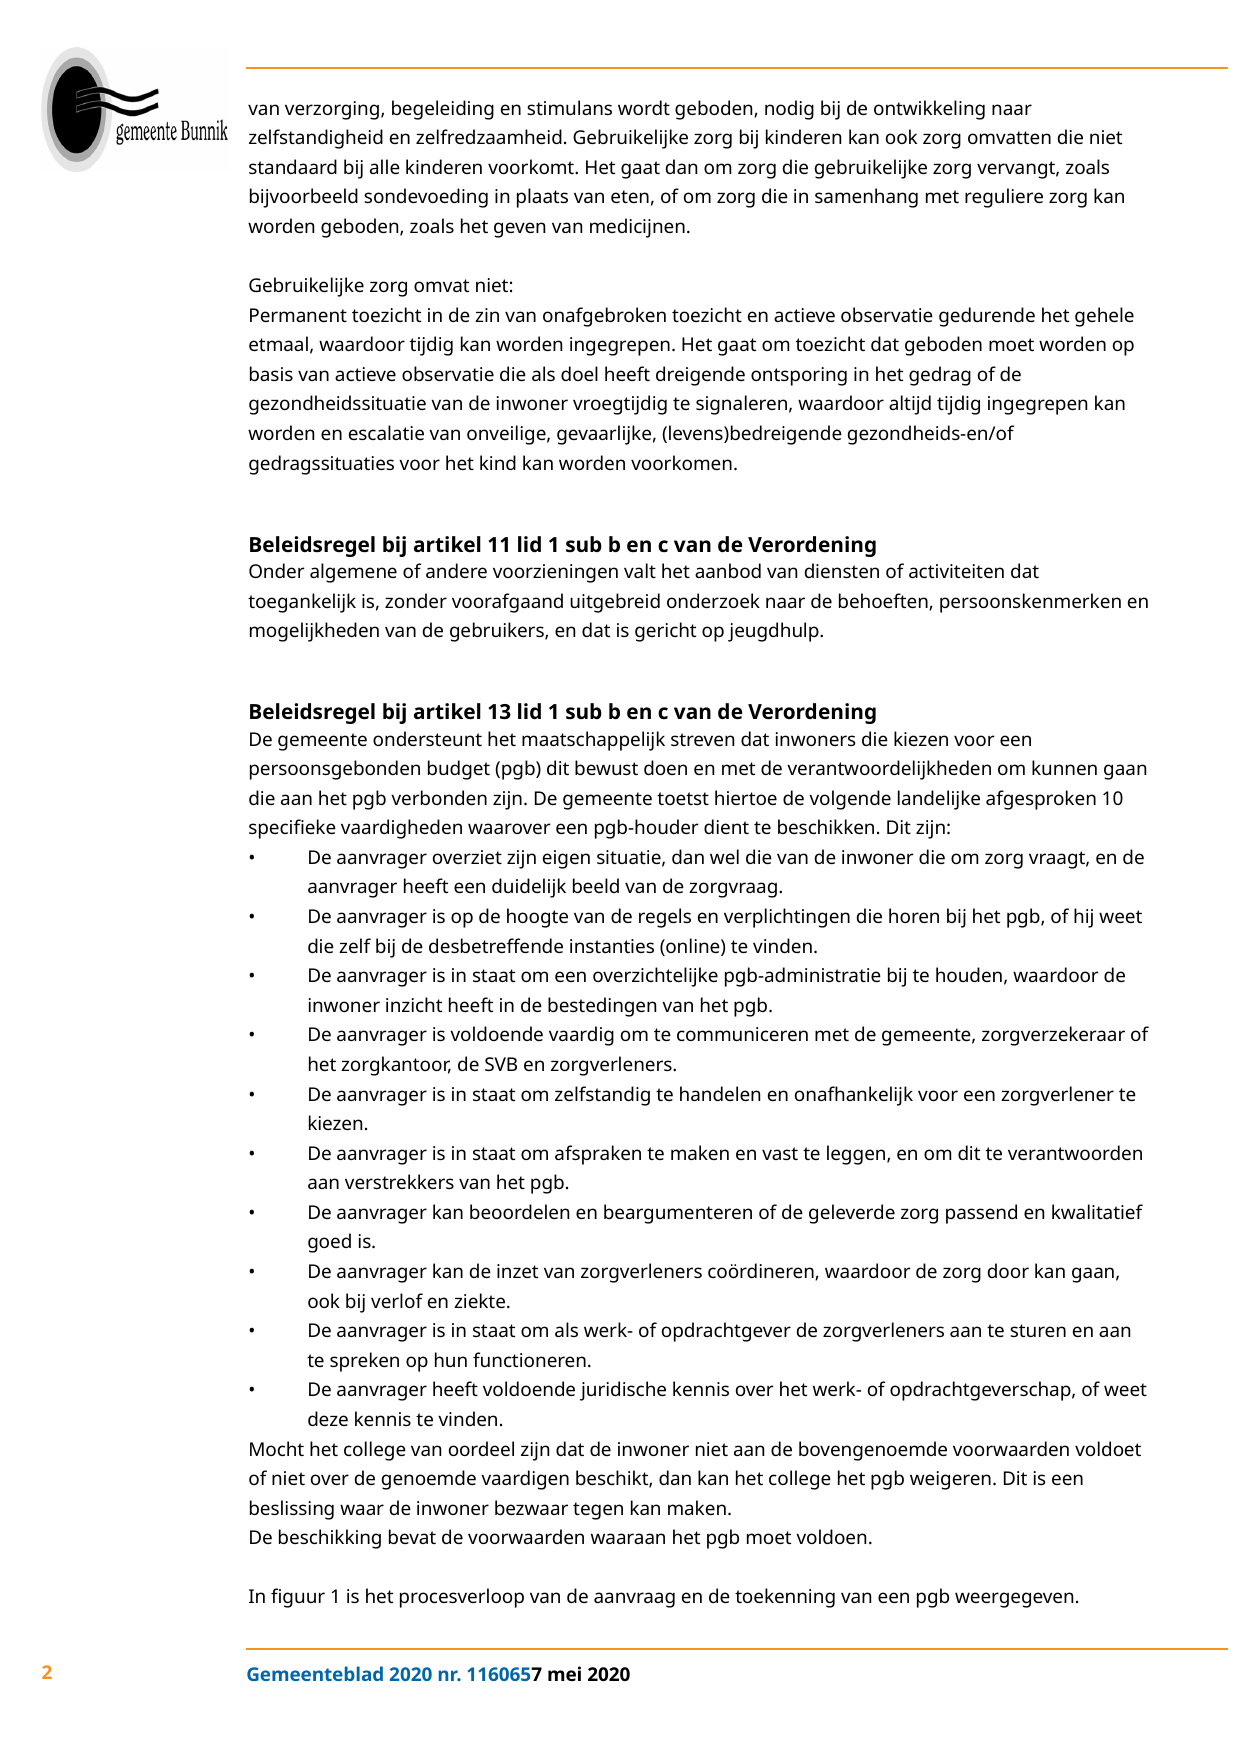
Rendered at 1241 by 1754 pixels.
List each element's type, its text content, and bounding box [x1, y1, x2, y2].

list De aanvrager is op de hoogte van de regels en verplichtingen die horen bij het pgb, of hij weet die zelf bij de desbetreffende instanties (online) te vinden. [248, 903, 1152, 959]
text Beleidsregel bij artikel 13 lid 1 sub b en c van de Verordening [248, 697, 1152, 726]
list De aanvrager is in staat om afspraken te maken en vast te leggen, en om dit te verantwoorden aan verstrekkers van het pgb. [248, 1140, 1152, 1195]
list De aanvrager is in staat om zelfstandig te handelen en onafhankelijk voor een zorgverlener te kiezen. [248, 1081, 1152, 1136]
text Gebruikelijke zorg omvat niet: [248, 272, 1152, 298]
text van verzorging, begeleiding en stimulans wordt geboden, nodig bij de ontwikkeling naar zelfstandigheid en zelfredzaamheid. Gebruikelijke zorg bij kinderen kan ook zorg omvatten die niet standaard bij alle kinderen voorkomt. Het gaat dan om zorg die gebruikelijke zorg vervangt, zoals bijvoorbeeld sondevoeding in plaats van eten, of om zorg die in samenhang met reguliere zorg kan worden geboden, zoals het geven van medicijnen. [248, 95, 1152, 239]
text De beschikking bevat de voorwaarden waaraan het pgb moet voldoen. [248, 1524, 1152, 1550]
list De aanvrager heeft voldoende juridische kennis over het werk- of opdrachtgeverschap, of weet deze kennis te vinden. [248, 1377, 1152, 1432]
list De aanvrager kan de inzet van zorgverleners coördineren, waardoor de zorg door kan gaan, ook bij verlof en ziekte. [248, 1258, 1152, 1314]
list De aanvrager overziet zijn eigen situatie, dan wel die van de inwoner die om zorg vraagt, en de aanvrager heeft een duidelijk beeld van de zorgvraag. [248, 844, 1152, 899]
text De gemeente ondersteunt het maatschappelijk streven dat inwoners die kiezen voor een persoonsgebonden budget (pgb) dit bewust doen en met de verantwoordelijkheden om kunnen gaan die aan het pgb verbonden zijn. De gemeente toetst hiertoe de volgende landelijke afgesproken 10 specifieke vaardigheden waarover een pgb-houder dient te beschikken. Dit zijn: [248, 726, 1152, 840]
list De aanvrager is in staat om een overzichtelijke pgb-administratie bij te houden, waardoor de inwoner inzicht heeft in de bestedingen van het pgb. [248, 962, 1152, 1018]
text Onder algemene of andere voorzieningen valt het aanbod van diensten of activiteiten dat toegankelijk is, zonder voorafgaand uitgebreid onderzoek naar de behoeften, persoonskenmerken en mogelijkheden van de gebruikers, en dat is gericht op jeugdhulp. [248, 558, 1152, 643]
list De aanvrager kan beoordelen en beargumenteren of de geleverde zorg passend en kwalitatief goed is. [248, 1199, 1152, 1254]
picture [41, 47, 231, 172]
list De aanvrager is voldoende vaardig om te communiceren met de gemeente, zorgverzekeraar of het zorgkantoor, de SVB en zorgverleners. [248, 1022, 1152, 1077]
text Mocht het college van oordeel zijn dat de inwoner niet aan de bovengenoemde voorwaarden voldoet of niet over de genoemde vaardigen beschikt, dan kan het college het pgb weigeren. Dit is een beslissing waar de inwoner bezwaar tegen kan maken. [248, 1436, 1152, 1521]
list De aanvrager is in staat om als werk- of opdrachtgever de zorgverleners aan te sturen en aan te spreken op hun functioneren. [248, 1317, 1152, 1373]
text Beleidsregel bij artikel 11 lid 1 sub b en c van de Verordening [248, 530, 1152, 558]
text In figuur 1 is het procesverloop van de aanvraag en de toekenning van een pgb weergegeven. [248, 1584, 1152, 1609]
text Permanent toezicht in de zin van onafgebroken toezicht en actieve observatie gedurende het gehele etmaal, waardoor tijdig kan worden ingegrepen. Het gaat om toezicht dat geboden moet worden op basis van actieve observatie die als doel heeft dreigende ontsporing in het gedrag of de gezondheidssituatie van de inwoner vroegtijdig te signaleren, waardoor altijd tijdig ingegrepen kan worden en escalatie van onveilige, gevaarlijke, (levens)bedreigende gezondheids-en/of gedragssituaties voor het kind kan worden voorkomen. [248, 302, 1152, 476]
